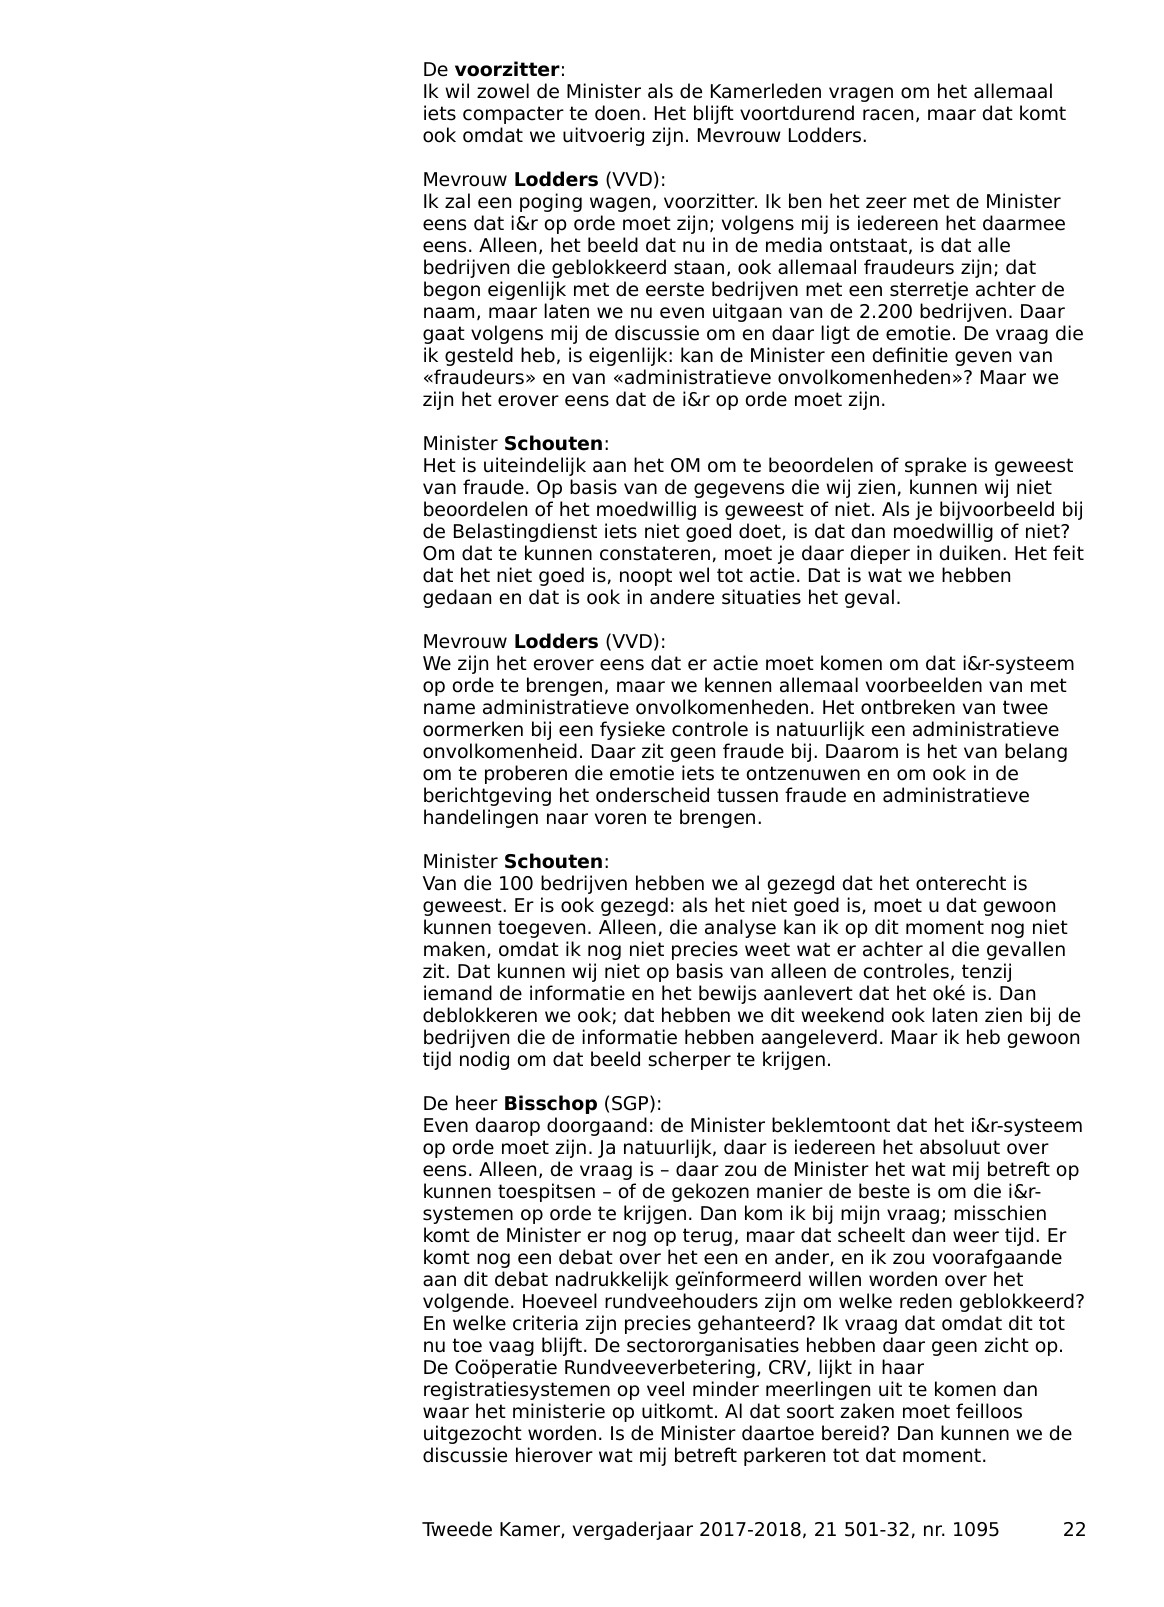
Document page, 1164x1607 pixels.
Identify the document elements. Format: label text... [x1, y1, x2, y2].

text De heer Bisschop (SGP): [422, 1093, 1087, 1115]
text De voorzitter: [422, 59, 1087, 81]
text Mevrouw Lodders (VVD): [422, 169, 1087, 191]
text Het is uiteindelijk aan het OM om te beoordelen of sprake is geweest van fraude. Op basis van de gegevens die wij zien, kunnen wij niet beoordelen of het moedwillig is geweest of niet. Als je bijvoorbeeld bij de Belastingdienst iets niet goed doet, is dat dan moedwillig of niet? Om dat te kunnen constateren, moet je daar dieper in duiken. Het feit dat het niet goed is, noopt wel tot actie. Dat is wat we hebben gedaan en dat is ook in andere situaties het geval. [422, 455, 1087, 609]
text Even daarop doorgaand: de Minister beklemtoont dat het i&r-systeem op orde moet zijn. Ja natuurlijk, daar is iedereen het absoluut over eens. Alleen, de vraag is – daar zou de Minister het wat mij betreft op kunnen toespitsen – of de gekozen manier de beste is om die i&r-systemen op orde te krijgen. Dan kom ik bij mijn vraag; misschien komt de Minister er nog op terug, maar dat scheelt dan weer tijd. Er komt nog een debat over het een en ander, en ik zou voorafgaande aan dit debat nadrukkelijk geïnformeerd willen worden over het volgende. Hoeveel rundveehouders zijn om welke reden geblokkeerd? En welke criteria zijn precies gehanteerd? Ik vraag dat omdat dit tot nu toe vaag blijft. De sectororganisaties hebben daar geen zicht op. De Coöperatie Rundveeverbetering, CRV, lijkt in haar registratiesystemen op veel minder meerlingen uit te komen dan waar het ministerie op uitkomt. Al dat soort zaken moet feilloos uitgezocht worden. Is de Minister daartoe bereid? Dan kunnen we de discussie hierover wat mij betreft parkeren tot dat moment. [422, 1115, 1087, 1467]
text Ik wil zowel de Minister als de Kamerleden vragen om het allemaal iets compacter te doen. Het blijft voortdurend racen, maar dat komt ook omdat we uitvoerig zijn. Mevrouw Lodders. [422, 81, 1087, 147]
text We zijn het erover eens dat er actie moet komen om dat i&r-systeem op orde te brengen, maar we kennen allemaal voorbeelden van met name administratieve onvolkomenheden. Het ontbreken van twee oormerken bij een fysieke controle is natuurlijk een administratieve onvolkomenheid. Daar zit geen fraude bij. Daarom is het van belang om te proberen die emotie iets te ontzenuwen en om ook in de berichtgeving het onderscheid tussen fraude en administratieve handelingen naar voren te brengen. [422, 653, 1087, 829]
text Minister Schouten: [422, 851, 1087, 873]
text Ik zal een poging wagen, voorzitter. Ik ben het zeer met de Minister eens dat i&r op orde moet zijn; volgens mij is iedereen het daarmee eens. Alleen, het beeld dat nu in de media ontstaat, is dat alle bedrijven die geblokkeerd staan, ook allemaal fraudeurs zijn; dat begon eigenlijk met de eerste bedrijven met een sterretje achter de naam, maar laten we nu even uitgaan van de 2.200 bedrijven. Daar gaat volgens mij de discussie om en daar ligt de emotie. De vraag die ik gesteld heb, is eigenlijk: kan de Minister een definitie geven van «fraudeurs» en van «administratieve onvolkomenheden»? Maar we zijn het erover eens dat de i&r op orde moet zijn. [422, 191, 1087, 411]
text Mevrouw Lodders (VVD): [422, 631, 1087, 653]
text Minister Schouten: [422, 433, 1087, 455]
text Van die 100 bedrijven hebben we al gezegd dat het onterecht is geweest. Er is ook gezegd: als het niet goed is, moet u dat gewoon kunnen toegeven. Alleen, die analyse kan ik op dit moment nog niet maken, omdat ik nog niet precies weet wat er achter al die gevallen zit. Dat kunnen wij niet op basis van alleen de controles, tenzij iemand de informatie en het bewijs aanlevert dat het oké is. Dan deblokkeren we ook; dat hebben we dit weekend ook laten zien bij de bedrijven die de informatie hebben aangeleverd. Maar ik heb gewoon tijd nodig om dat beeld scherper te krijgen. [422, 873, 1087, 1071]
